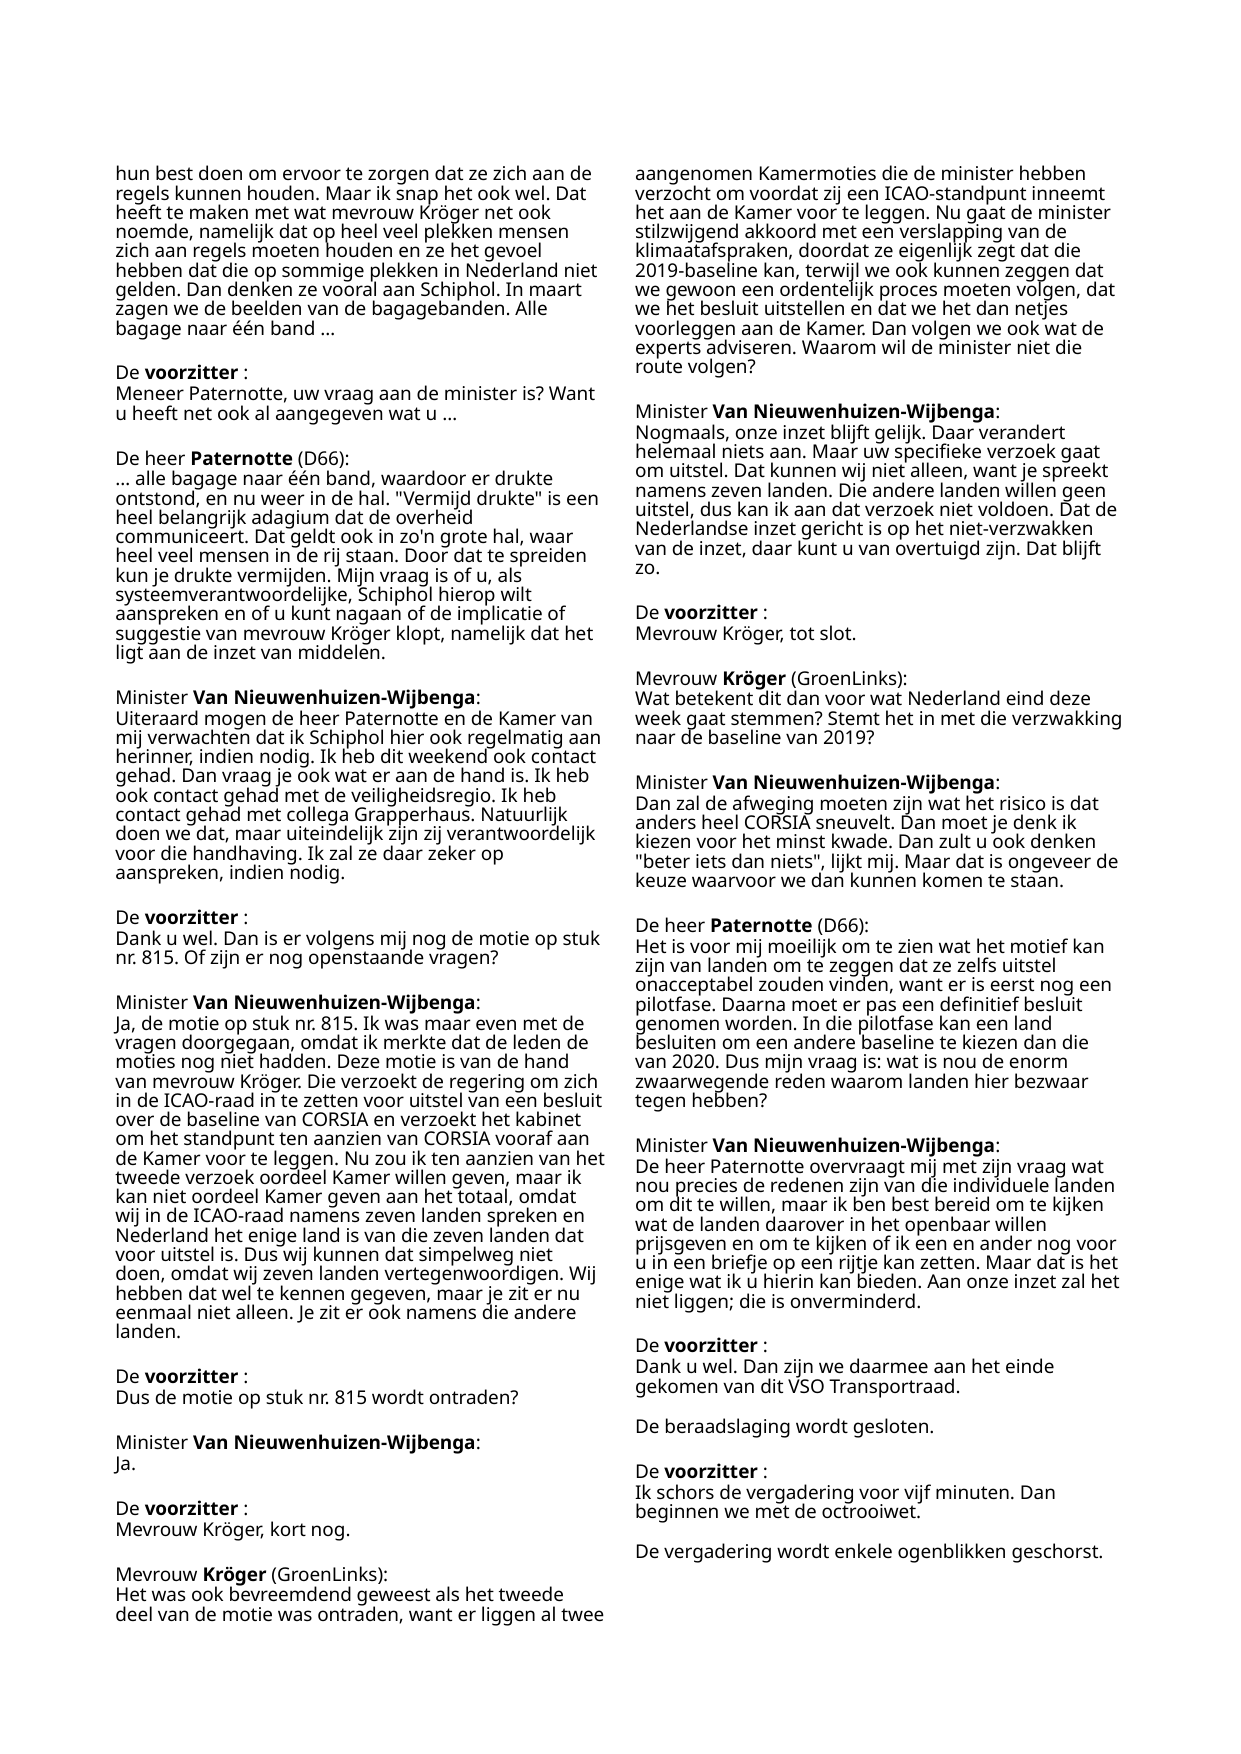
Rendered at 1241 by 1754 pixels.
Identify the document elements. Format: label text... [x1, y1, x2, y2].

text Ja, de motie op stuk nr. 815. Ik was maar even met de vragen doorgegaan, omdat ik merkte dat de leden de moties nog niet hadden. Deze motie is van de hand van mevrouw Kröger. Die verzoekt de regering om zich in de ICAO-raad in te zetten voor uitstel van een besluit over de baseline van CORSIA en verzoekt het kabinet om het standpunt ten aanzien van CORSIA vooraf aan de Kamer voor te leggen. Nu zou ik ten aanzien van het tweede verzoek oordeel Kamer willen geven, maar ik kan niet oordeel Kamer geven aan het totaal, omdat wij in de ICAO-raad namens zeven landen spreken en Nederland het enige land is van die zeven landen dat voor uitstel is. Dus wij kunnen dat simpelweg niet doen, omdat wij zeven landen vertegenwoordigen. Wij hebben dat wel te kennen gegeven, maar je zit er nu eenmaal niet alleen. Je zit er ook namens die andere landen. [115, 1015, 605, 1342]
text Het was ook bevreemdend geweest als het tweede deel van de motie was ontraden, want er liggen al twee [115, 1586, 605, 1625]
text Minister Van Nieuwenhuizen-Wijbenga: [635, 398, 1125, 424]
text De voorzitter : [115, 359, 605, 385]
text … alle bagage naar één band, waardoor er drukte ontstond, en nu weer in de hal. "Vermijd drukte" is een heel belangrijk adagium dat de overheid communiceert. Dat geldt ook in zo'n grote hal, waar heel veel mensen in de rij staan. Door dat te spreiden kun je drukte vermijden. Mijn vraag is of u, als systeemverantwoordelijke, Schiphol hierop wilt aanspreken en of u kunt nagaan of de implicatie of suggestie van mevrouw Kröger klopt, namelijk dat het ligt aan de inzet van middelen. [115, 470, 605, 663]
text Minister Van Nieuwenhuizen-Wijbenga: [115, 1429, 605, 1455]
text Het is voor mij moeilijk om te zien wat het motief kan zijn van landen om te zeggen dat ze zelfs uitstel onacceptabel zouden vinden, want er is eerst nog een pilotfase. Daarna moet er pas een definitief besluit genomen worden. In die pilotfase kan een land besluiten om een andere baseline te kiezen dan die van 2020. Dus mijn vraag is: wat is nou de enorm zwaarwegende reden waarom landen hier bezwaar tegen hebben? [635, 938, 1125, 1111]
text Meneer Paternotte, uw vraag aan de minister is? Want u heeft net ook al aangegeven wat u … [115, 385, 605, 424]
text De vergadering wordt enkele ogenblikken geschorst. [635, 1543, 1125, 1562]
text De voorzitter : [635, 1458, 1125, 1484]
text De heer Paternotte (D66): [635, 912, 1125, 938]
text Minister Van Nieuwenhuizen-Wijbenga: [115, 684, 605, 710]
text Ja. [115, 1455, 605, 1474]
text Dus de motie op stuk nr. 815 wordt ontraden? [115, 1389, 605, 1408]
text De heer Paternotte overvraagt mij met zijn vraag wat nou precies de redenen zijn van die individuele landen om dit te willen, maar ik ben best bereid om te kijken wat de landen daarover in het openbaar willen prijsgeven en om te kijken of ik een en ander nog voor u in een briefje op een rijtje kan zetten. Maar dat is het enige wat ik u hierin kan bieden. Aan onze inzet zal het niet liggen; die is onverminderd. [635, 1158, 1125, 1312]
text Mevrouw Kröger, kort nog. [115, 1521, 605, 1540]
text Mevrouw Kröger, tot slot. [635, 624, 1125, 644]
text De voorzitter : [115, 1363, 605, 1389]
text Uiteraard mogen de heer Paternotte en de Kamer van mij verwachten dat ik Schiphol hier ook regelmatig aan herinner, indien nodig. Ik heb dit weekend ook contact gehad. Dan vraag je ook wat er aan de hand is. Ik heb ook contact gehad met de veiligheidsregio. Ik heb contact gehad met collega Grapperhaus. Natuurlijk doen we dat, maar uiteindelijk zijn zij verantwoordelijk voor die handhaving. Ik zal ze daar zeker op aanspreken, indien nodig. [115, 710, 605, 883]
text Minister Van Nieuwenhuizen-Wijbenga: [635, 1132, 1125, 1158]
text De voorzitter : [115, 904, 605, 930]
text Minister Van Nieuwenhuizen-Wijbenga: [635, 769, 1125, 795]
text Mevrouw Kröger (GroenLinks): [115, 1561, 605, 1586]
text Dank u wel. Dan is er volgens mij nog de motie op stuk nr. 815. Of zijn er nog openstaande vragen? [115, 930, 605, 968]
text hun best doen om ervoor te zorgen dat ze zich aan de regels kunnen houden. Maar ik snap het ook wel. Dat heeft te maken met wat mevrouw Kröger net ook noemde, namelijk dat op heel veel plekken mensen zich aan regels moeten houden en ze het gevoel hebben dat die op sommige plekken in Nederland niet gelden. Dan denken ze vooral aan Schiphol. In maart zagen we de beelden van de bagagebanden. Alle bagage naar één band … [115, 165, 605, 339]
text Dan zal de afweging moeten zijn wat het risico is dat anders heel CORSIA sneuvelt. Dan moet je denk ik kiezen voor het minst kwade. Dan zult u ook denken "beter iets dan niets", lijkt mij. Maar dat is ongeveer de keuze waarvoor we dan kunnen komen te staan. [635, 795, 1125, 891]
text De voorzitter : [115, 1495, 605, 1521]
text Minister Van Nieuwenhuizen-Wijbenga: [115, 989, 605, 1015]
text Wat betekent dit dan voor wat Nederland eind deze week gaat stemmen? Stemt het in met die verzwakking naar de baseline van 2019? [635, 690, 1125, 748]
text Nogmaals, onze inzet blijft gelijk. Daar verandert helemaal niets aan. Maar uw specifieke verzoek gaat om uitstel. Dat kunnen wij niet alleen, want je spreekt namens zeven landen. Die andere landen willen geen uitstel, dus kan ik aan dat verzoek niet voldoen. Dat de Nederlandse inzet gericht is op het niet-verzwakken van de inzet, daar kunt u van overtuigd zijn. Dat blijft zo. [635, 424, 1125, 578]
text Mevrouw Kröger (GroenLinks): [635, 665, 1125, 690]
text Ik schors de vergadering voor vijf minuten. Dan beginnen we met de octrooiwet. [635, 1484, 1125, 1522]
text De heer Paternotte (D66): [115, 445, 605, 470]
text aangenomen Kamermoties die de minister hebben verzocht om voordat zij een ICAO-standpunt inneemt het aan de Kamer voor te leggen. Nu gaat de minister stilzwijgend akkoord met een verslapping van de klimaatafspraken, doordat ze eigenlijk zegt dat die 2019-baseline kan, terwijl we ook kunnen zeggen dat we gewoon een ordentelijk proces moeten volgen, dat we het besluit uitstellen en dat we het dan netjes voorleggen aan de Kamer. Dan volgen we ook wat de experts adviseren. Waarom wil de minister niet die route volgen? [635, 165, 1125, 377]
text De voorzitter : [635, 599, 1125, 624]
text De voorzitter : [635, 1333, 1125, 1358]
text De beraadslaging wordt gesloten. [635, 1418, 1125, 1437]
text Dank u wel. Dan zijn we daarmee aan het einde gekomen van dit VSO Transportraad. [635, 1358, 1125, 1397]
